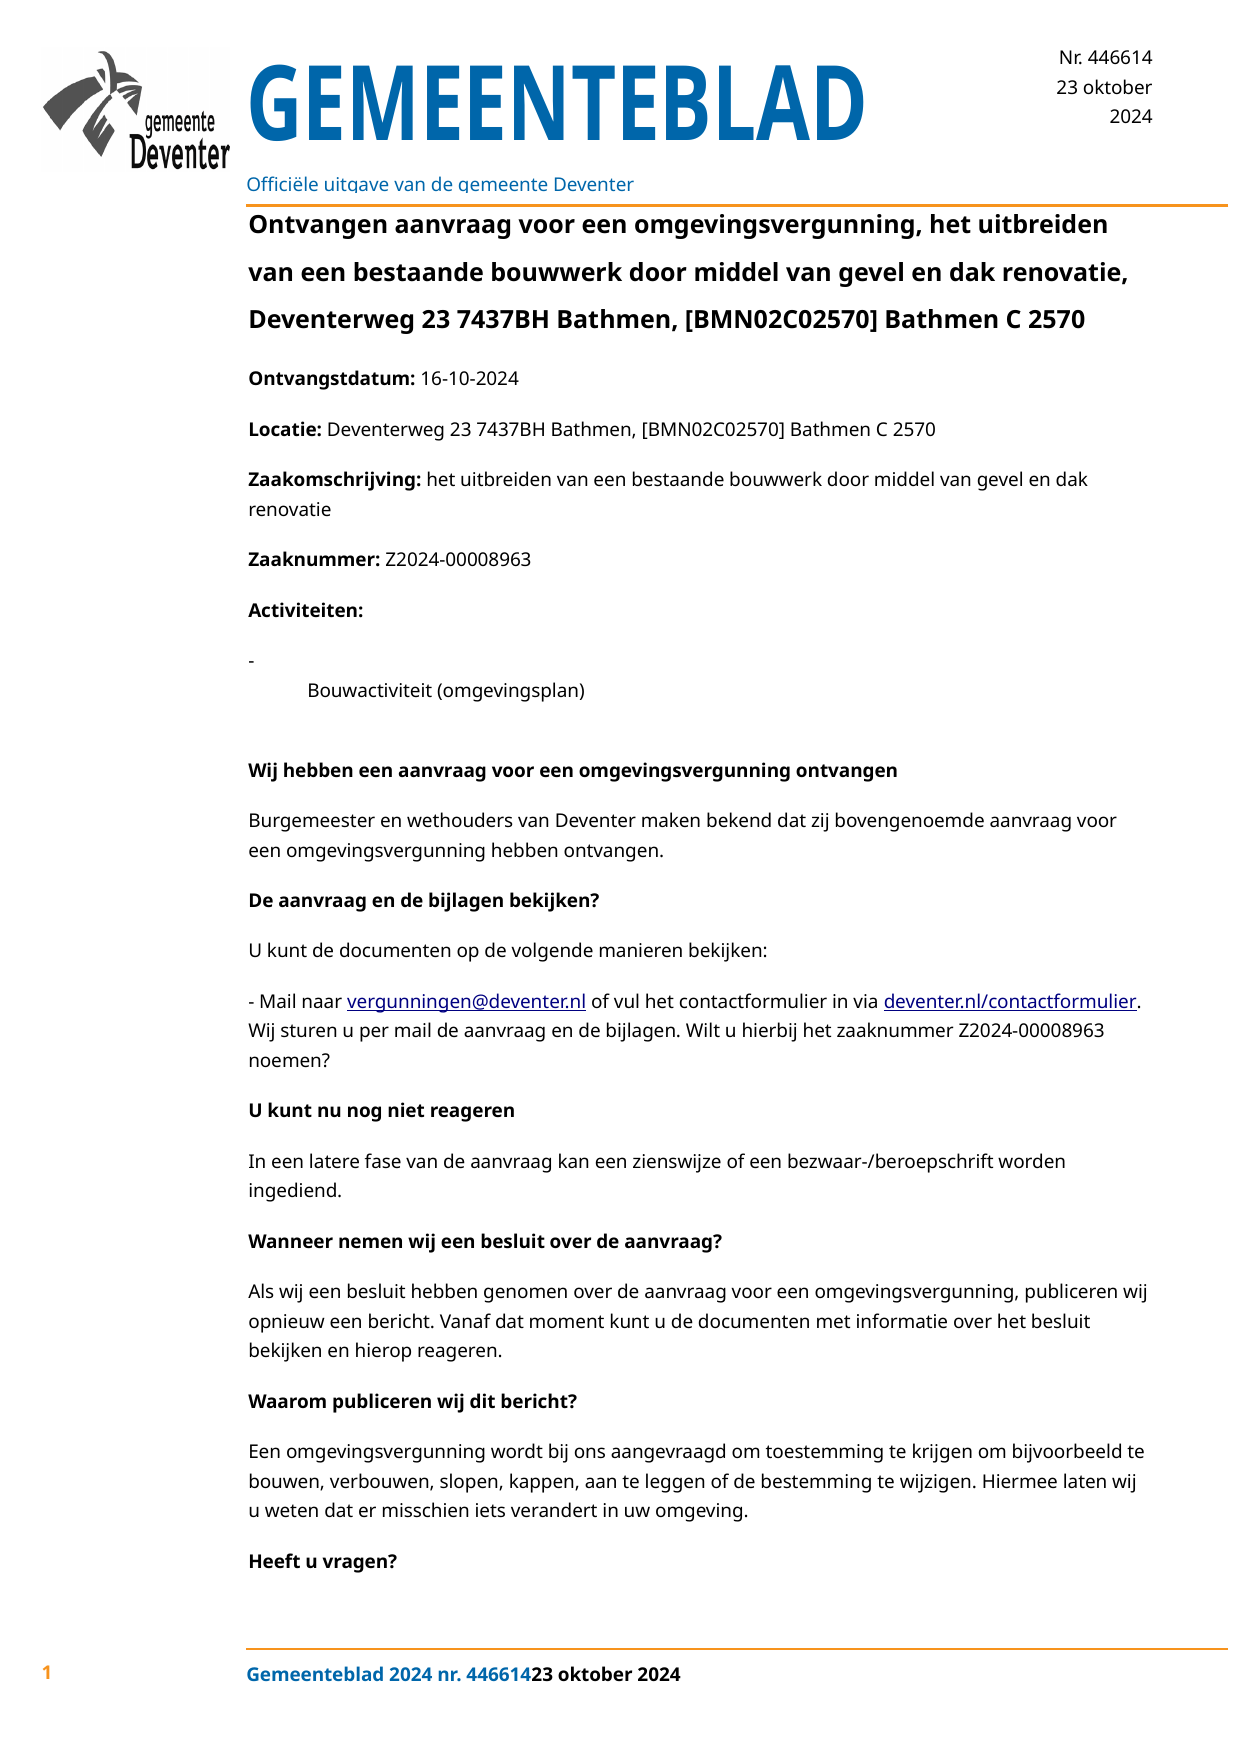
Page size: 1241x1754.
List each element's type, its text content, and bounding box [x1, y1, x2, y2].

text Wanneer nemen wij een besluit over de aanvraag? [248, 1228, 1152, 1254]
text U kunt de documenten op de volgende manieren bekijken: [248, 938, 1152, 963]
text Locatie: Deventerweg 23 7437BH Bathmen, [BMN02C02570] Bathmen C 2570 [248, 416, 1152, 442]
text U kunt nu nog niet reageren [248, 1098, 1152, 1123]
text Ontvangstdatum: 16-10-2024 [248, 366, 1152, 391]
text Activiteiten: [248, 597, 1152, 622]
text In een latere fase van de aanvraag kan een zienswijze of een bezwaar-/beroepschrift worden ingediend. [248, 1148, 1152, 1203]
text Heeft u vragen? [248, 1548, 1152, 1574]
text De aanvraag en de bijlagen bekijken? [248, 887, 1152, 913]
text Een omgevingsvergunning wordt bij ons aangevraagd om toestemming te krijgen om bijvoorbeeld te bouwen, verbouwen, slopen, kappen, aan te leggen of de bestemming te wijzigen. Hiermee laten wij u weten dat er misschien iets verandert in uw omgeving. [248, 1438, 1152, 1523]
text Zaaknummer: Z2024-00008963 [248, 546, 1152, 572]
text Burgemeester en wethouders van Deventer maken bekend dat zij bovengenoemde aanvraag voor een omgevingsvergunning hebben ontvangen. [248, 807, 1152, 862]
text Als wij een besluit hebben genomen over de aanvraag voor een omgevingsvergunning, publiceren wij opnieuw een bericht. Vanaf dat moment kunt u de documenten met informatie over het besluit bekijken en hierop reageren. [248, 1278, 1152, 1363]
text Zaakomschrijving: het uitbreiden van een bestaande bouwwerk door middel van gevel en dak renovatie [248, 466, 1152, 522]
list Bouwactiviteit (omgevingsplan) [248, 677, 1152, 702]
picture [41, 47, 231, 172]
text Wij hebben een aanvraag voor een omgevingsvergunning ontvangen [248, 757, 1152, 782]
text - Mail naar vergunningen@deventer.nl of vul het contactformulier in via deventer.nl/contactformulier. Wij sturen u per mail de aanvraag en de bijlagen. Wilt u hierbij het zaaknummer Z2024-00008963 noemen? [248, 988, 1152, 1073]
text Waarom publiceren wij dit bericht? [248, 1388, 1152, 1414]
text Ontvangen aanvraag voor een omgevingsvergunning, het uitbreiden van een bestaande bouwwerk door middel van gevel en dak renovatie, Deventerweg 23 7437BH Bathmen, [BMN02C02570] Bathmen C 2570 [248, 207, 1152, 336]
